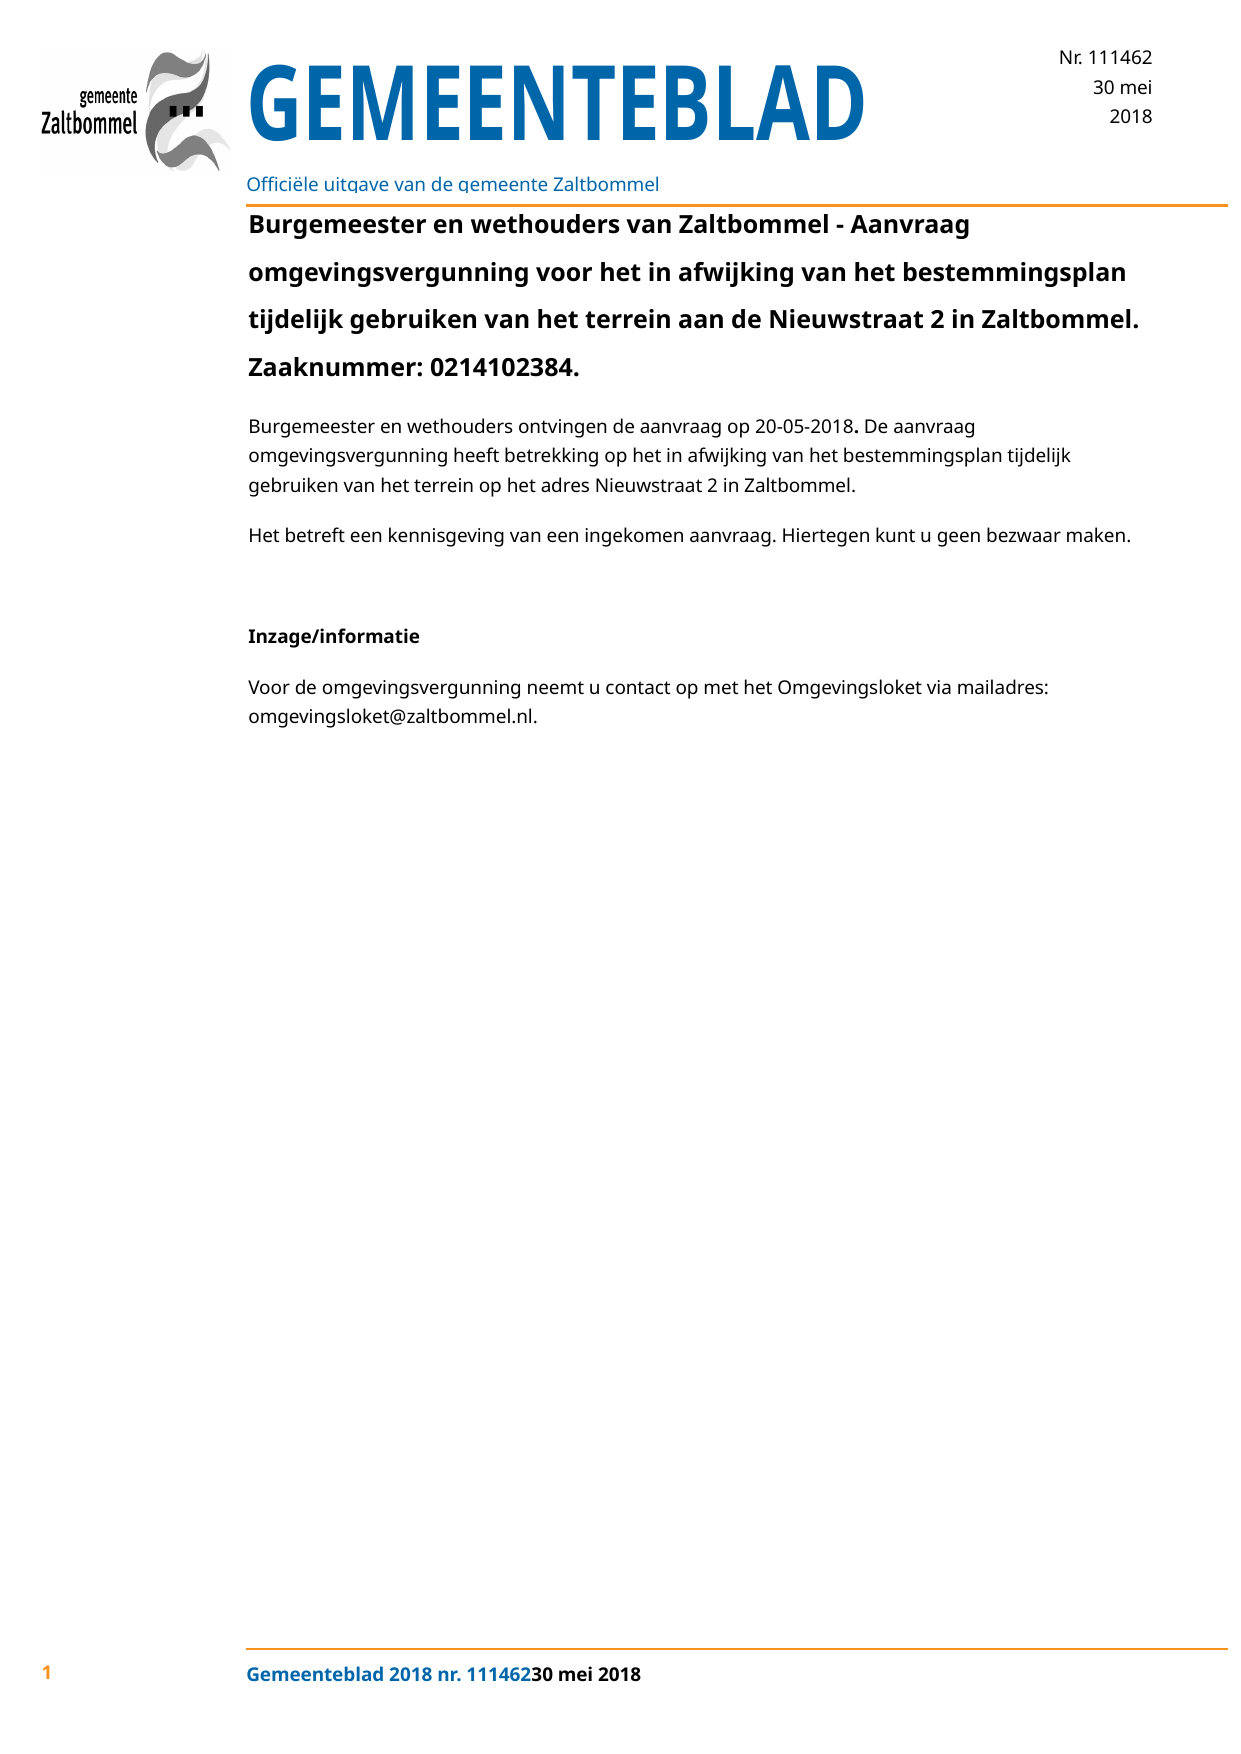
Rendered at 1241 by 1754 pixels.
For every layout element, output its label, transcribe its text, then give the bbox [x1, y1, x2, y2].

text Voor de omgevingsvergunning neemt u contact op met het Omgevingsloket via mailadres: omgevingsloket@zaltbommel.nl. [248, 674, 1152, 729]
text Burgemeester en wethouders van Zaltbommel - Aanvraag omgevingsvergunning voor het in afwijking van het bestemmingsplan tijdelijk gebruiken van het terrein aan de Nieuwstraat 2 in Zaltbommel. Zaaknummer: 0214102384. [248, 207, 1152, 384]
picture [41, 47, 231, 172]
text Burgemeester en wethouders ontvingen de aanvraag op 20-05-2018. De aanvraag omgevingsvergunning heeft betrekking op het in afwijking van het bestemmingsplan tijdelijk gebruiken van het terrein op het adres Nieuwstraat 2 in Zaltbommel. [248, 413, 1152, 498]
text Het betreft een kennisgeving van een ingekomen aanvraag. Hiertegen kunt u geen bezwaar maken. [248, 523, 1152, 548]
text Inzage/informatie [248, 623, 1152, 649]
